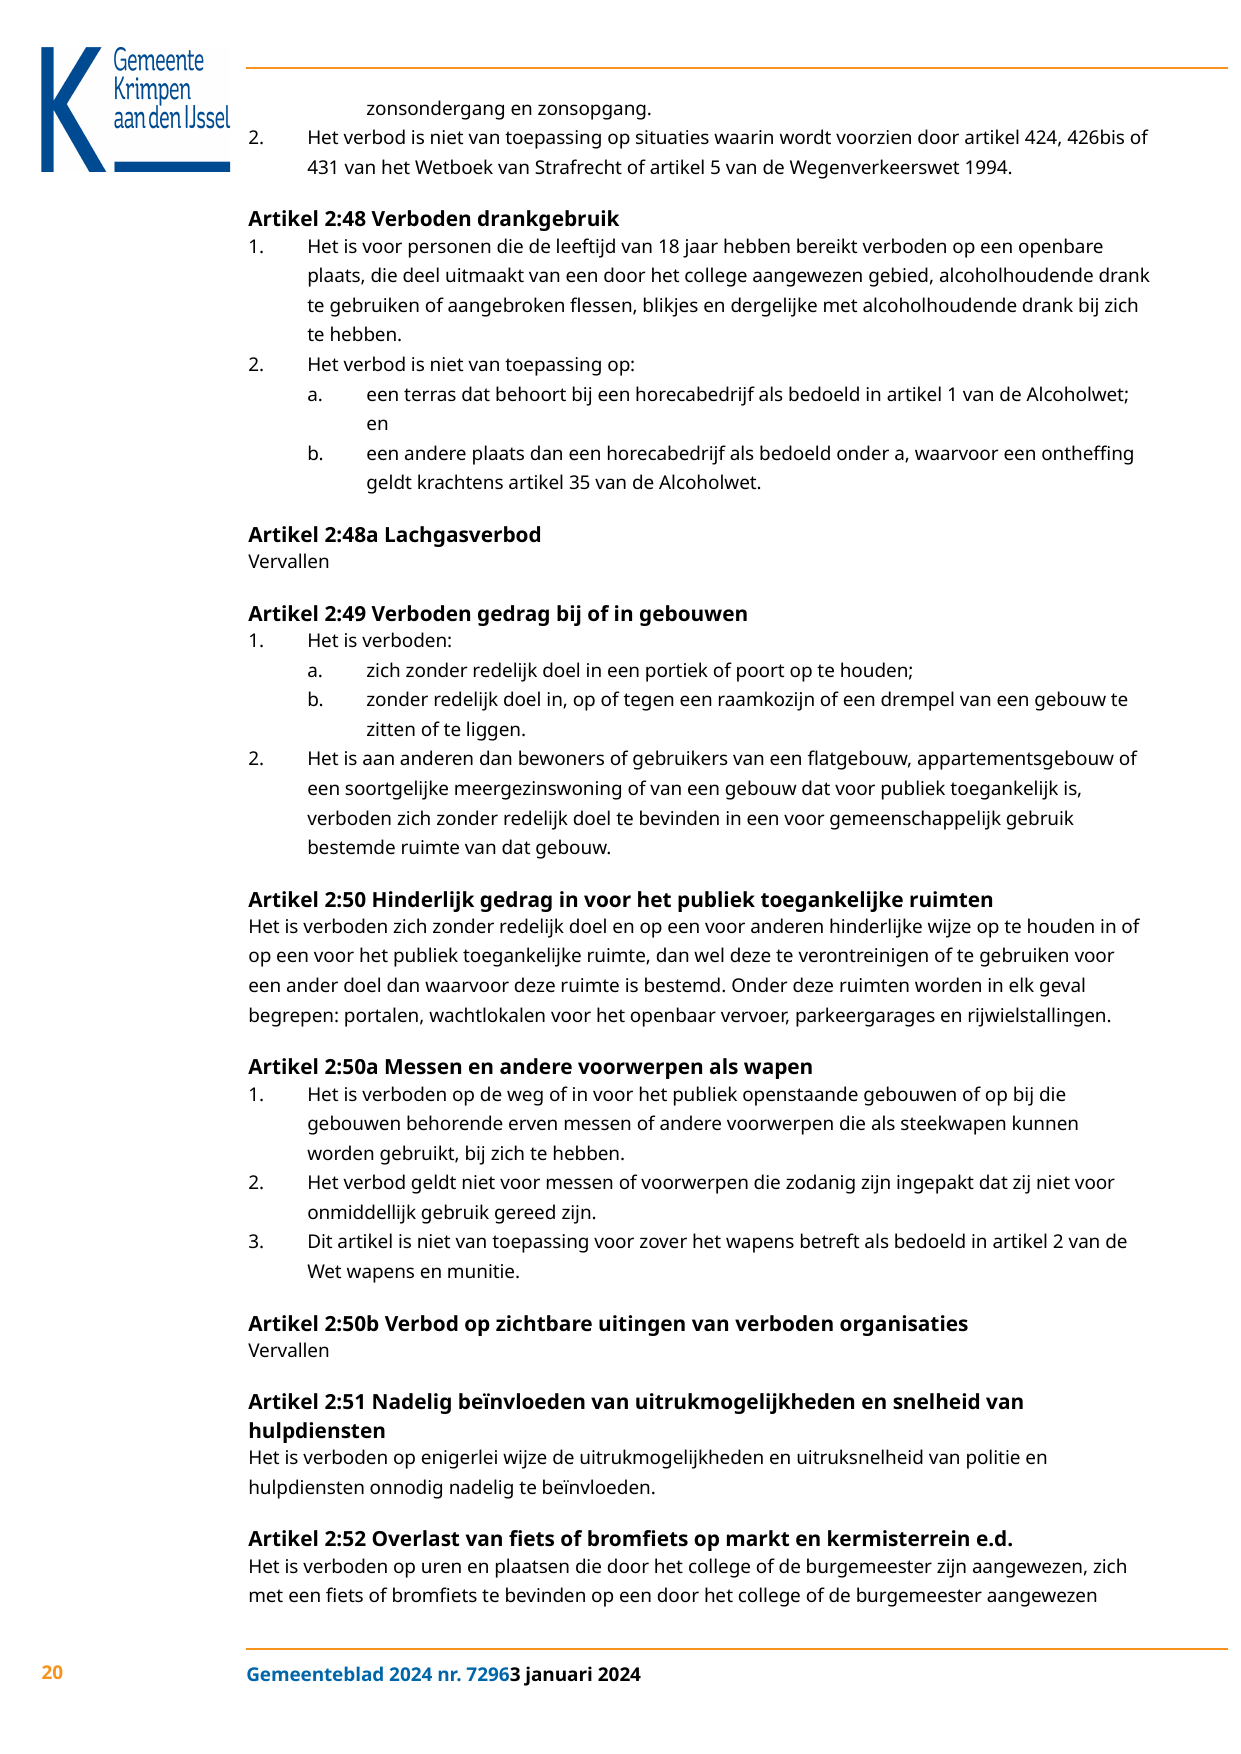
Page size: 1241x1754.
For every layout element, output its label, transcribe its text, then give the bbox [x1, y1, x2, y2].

list Het is voor personen die de leeftijd van 18 jaar hebben bereikt verboden op een openbare plaats, die deel uitmaakt van een door het college aangewezen gebied, alcoholhoudende drank te gebruiken of aangebroken flessen, blikjes en dergelijke met alcoholhoudende drank bij zich te hebben. [248, 233, 1152, 347]
list Het verbod is niet van toepassing op situaties waarin wordt voorzien door artikel 424, 426bis of 431 van het Wetboek van Strafrecht of artikel 5 van de Wegenverkeerswet 1994. [248, 124, 1152, 180]
text Artikel 2:48 Verboden drankgebruik [248, 204, 1152, 233]
text Het is verboden op enigerlei wijze de uitrukmogelijkheden en uitruksnelheid van politie en hulpdiensten onnodig nadelig te beïnvloeden. [248, 1444, 1152, 1500]
text Vervallen [248, 1337, 1152, 1363]
list zich zonder redelijk doel in een portiek of poort op te houden; [307, 657, 1152, 682]
text Vervallen [248, 548, 1152, 574]
text Het is verboden zich zonder redelijk doel en op een voor anderen hinderlijke wijze op te houden in of op een voor het publiek toegankelijke ruimte, dan wel deze te verontreinigen of te gebruiken voor een ander doel dan waarvoor deze ruimte is bestemd. Onder deze ruimten worden in elk geval begrepen: portalen, wachtlokalen voor het openbaar vervoer, parkeergarages en rijwielstallingen. [248, 913, 1152, 1028]
text Artikel 2:51 Nadelig beïnvloeden van uitrukmogelijkheden en snelheid van hulpdiensten [248, 1387, 1152, 1444]
list Het verbod geldt niet voor messen of voorwerpen die zodanig zijn ingepakt dat zij niet voor onmiddellijk gebruik gereed zijn. [248, 1169, 1152, 1225]
list zonder redelijk doel in, op of tegen een raamkozijn of een drempel van een gebouw te zitten of te liggen. [307, 686, 1152, 742]
picture [41, 47, 231, 172]
list Dit artikel is niet van toepassing voor zover het wapens betreft als bedoeld in artikel 2 van de Wet wapens en munitie. [248, 1229, 1152, 1284]
text Het is verboden op uren en plaatsen die door het college of de burgemeester zijn aangewezen, zich met een fiets of bromfiets te bevinden op een door het college of de burgemeester aangewezen [248, 1553, 1152, 1608]
list Het verbod is niet van toepassing op: [248, 351, 1152, 377]
text Artikel 2:48a Lachgasverbod [248, 520, 1152, 548]
text Artikel 2:50a Messen en andere voorwerpen als wapen [248, 1052, 1152, 1081]
list Het is verboden: [248, 627, 1152, 653]
list Het is aan anderen dan bewoners of gebruikers van een flatgebouw, appartementsgebouw of een soortgelijke meergezinswoning of van een gebouw dat voor publiek toegankelijk is, verboden zich zonder redelijk doel te bevinden in een voor gemeenschappelijk gebruik bestemde ruimte van dat gebouw. [248, 746, 1152, 860]
text Artikel 2:50b Verbod op zichtbare uitingen van verboden organisaties [248, 1309, 1152, 1337]
list een terras dat behoort bij een horecabedrijf als bedoeld in artikel 1 van de Alcoholwet; en [307, 381, 1152, 436]
text Artikel 2:52 Overlast van fiets of bromfiets op markt en kermisterrein e.d. [248, 1524, 1152, 1553]
text Artikel 2:49 Verboden gedrag bij of in gebouwen [248, 599, 1152, 627]
list een andere plaats dan een horecabedrijf als bedoeld onder a, waarvoor een ontheffing geldt krachtens artikel 35 van de Alcoholwet. [307, 440, 1152, 495]
list Het is verboden op de weg of in voor het publiek openstaande gebouwen of op bij die gebouwen behorende erven messen of andere voorwerpen die als steekwapen kunnen worden gebruikt, bij zich te hebben. [248, 1081, 1152, 1166]
list zonsondergang en zonsopgang. [307, 95, 1152, 121]
text Artikel 2:50 Hinderlijk gedrag in voor het publiek toegankelijke ruimten [248, 885, 1152, 913]
